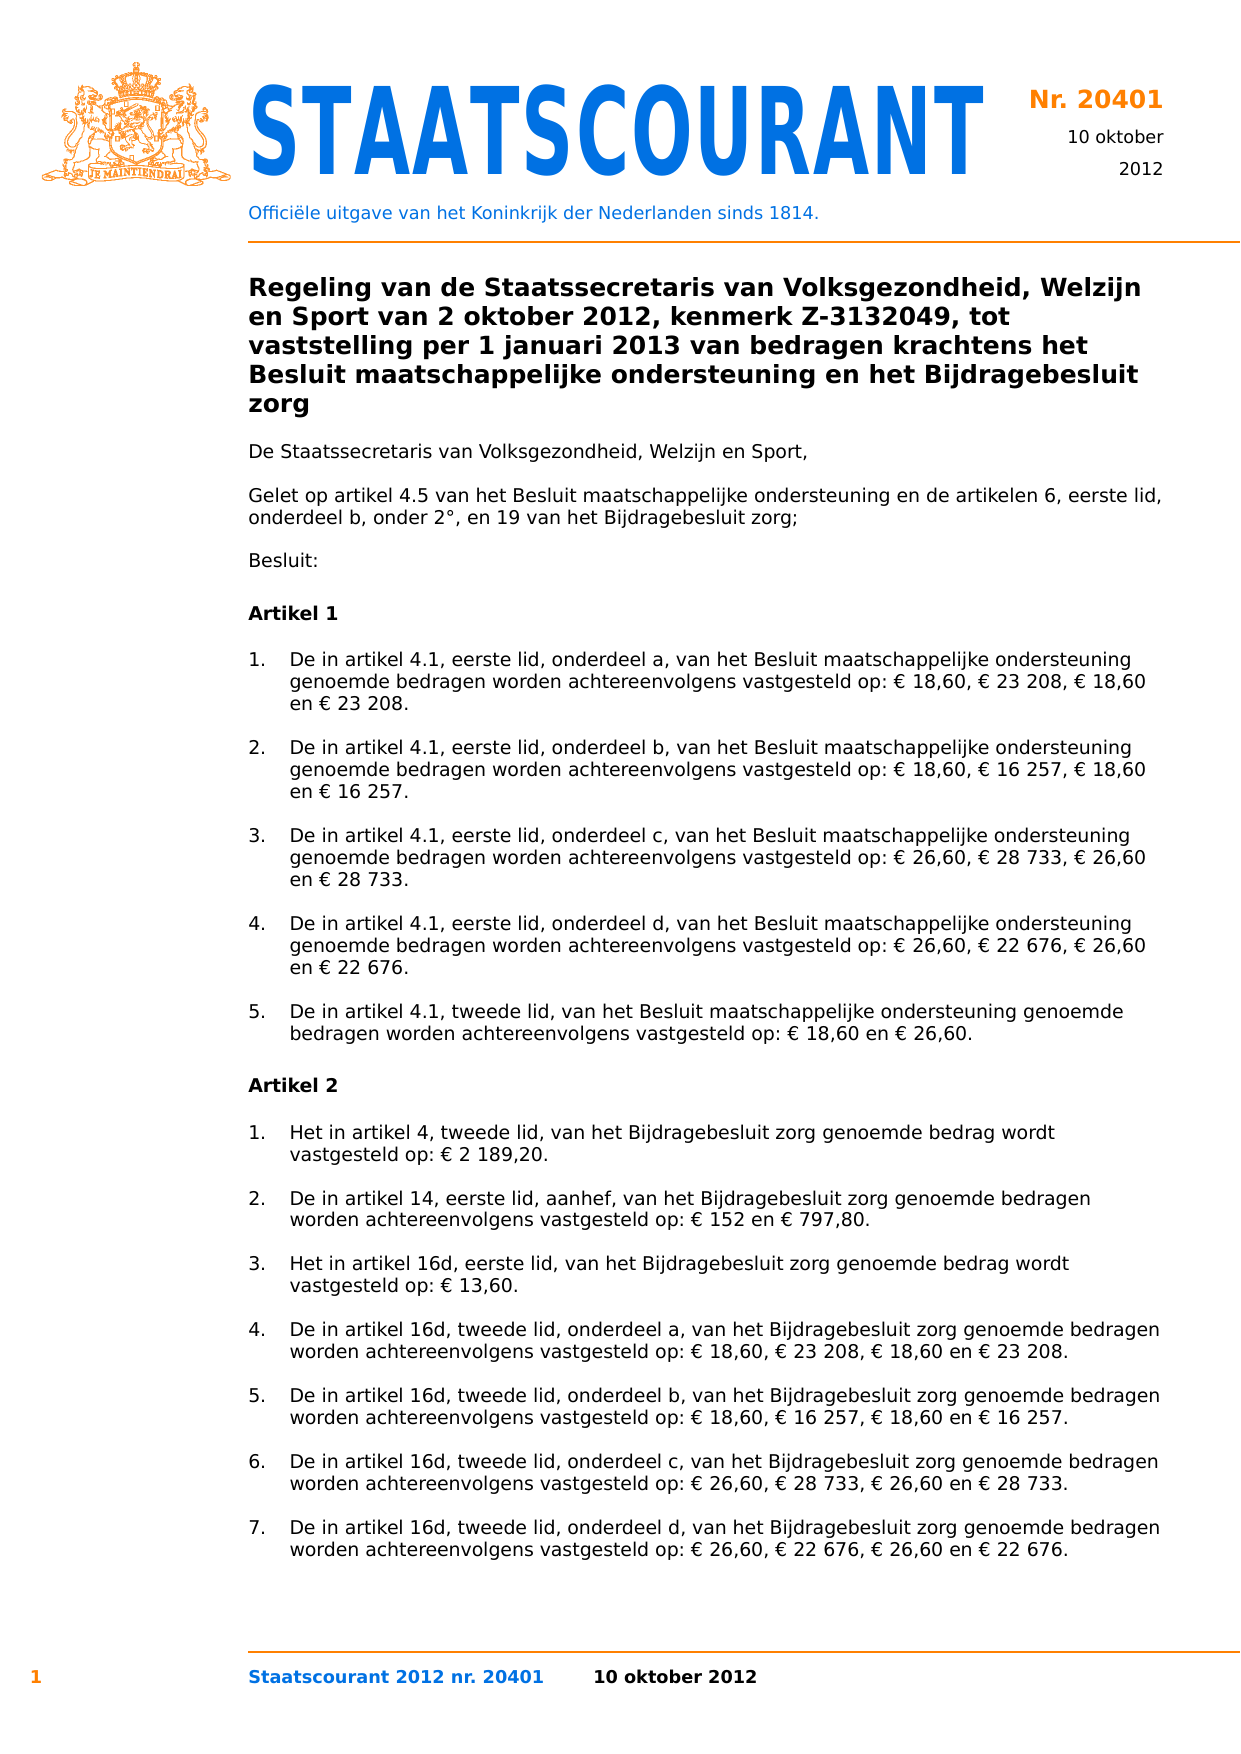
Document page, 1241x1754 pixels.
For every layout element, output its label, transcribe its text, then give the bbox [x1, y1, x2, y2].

text 2. De in artikel 4.1, eerste lid, onderdeel b, van het Besluit maatschappelijke ondersteuning genoemde bedragen worden achtereenvolgens vastgesteld op: € 18,60, € 16 257, € 18,60 en € 16 257. [248, 737, 1163, 803]
table_header [25, 62, 248, 241]
table_header STAATSCOURANT [248, 62, 998, 203]
text 5. De in artikel 16d, tweede lid, onderdeel b, van het Bijdragebesluit zorg genoemde bedragen worden achtereenvolgens vastgesteld op: € 18,60, € 16 257, € 18,60 en € 16 257. [248, 1385, 1163, 1429]
text 3. De in artikel 4.1, eerste lid, onderdeel c, van het Besluit maatschappelijke ondersteuning genoemde bedragen worden achtereenvolgens vastgesteld op: € 26,60, € 28 733, € 26,60 en € 28 733. [248, 825, 1163, 891]
text 4. De in artikel 4.1, eerste lid, onderdeel d, van het Besluit maatschappelijke ondersteuning genoemde bedragen worden achtereenvolgens vastgesteld op: € 26,60, € 22 676, € 26,60 en € 22 676. [248, 913, 1163, 979]
subtitle Artikel 2 [248, 1074, 1163, 1097]
table_cell 2012 [998, 153, 1240, 203]
text 7. De in artikel 16d, tweede lid, onderdeel d, van het Bijdragebesluit zorg genoemde bedragen worden achtereenvolgens vastgesteld op: € 26,60, € 22 676, € 26,60 en € 22 676. [248, 1517, 1163, 1561]
text De Staatssecretaris van Volksgezondheid, Welzijn en Sport, [248, 441, 1163, 463]
text 3. Het in artikel 16d, eerste lid, van het Bijdragebesluit zorg genoemde bedrag wordt vastgesteld op: € 13,60. [248, 1253, 1163, 1297]
subtitle Artikel 1 [248, 602, 1163, 624]
picture [41, 62, 231, 186]
text 1. De in artikel 4.1, eerste lid, onderdeel a, van het Besluit maatschappelijke ondersteuning genoemde bedragen worden achtereenvolgens vastgesteld op: € 18,60, € 23 208, € 18,60 en € 23 208. [248, 649, 1163, 715]
text 6. De in artikel 16d, tweede lid, onderdeel c, van het Bijdragebesluit zorg genoemde bedragen worden achtereenvolgens vastgesteld op: € 26,60, € 28 733, € 26,60 en € 28 733. [248, 1451, 1163, 1495]
table_header Nr. 20401 [998, 62, 1240, 121]
subtitle Regeling van de Staatssecretaris van Volksgezondheid, Welzijn en Sport van 2 oktober 2012, kenmerk Z-3132049, tot vaststelling per 1 januari 2013 van bedragen krachtens het Besluit maatschappelijke ondersteuning en het Bijdragebesluit zorg [248, 273, 1163, 419]
text Besluit: [248, 550, 1163, 572]
text 1. Het in artikel 4, tweede lid, van het Bijdragebesluit zorg genoemde bedrag wordt vastgesteld op: € 2 189,20. [248, 1122, 1163, 1166]
table_cell 10 oktober [998, 121, 1240, 153]
text 4. De in artikel 16d, tweede lid, onderdeel a, van het Bijdragebesluit zorg genoemde bedragen worden achtereenvolgens vastgesteld op: € 18,60, € 23 208, € 18,60 en € 23 208. [248, 1319, 1163, 1363]
text Gelet op artikel 4.5 van het Besluit maatschappelijke ondersteuning en de artikelen 6, eerste lid, onderdeel b, onder 2°, en 19 van het Bijdragebesluit zorg; [248, 484, 1163, 528]
text 2. De in artikel 14, eerste lid, aanhef, van het Bijdragebesluit zorg genoemde bedragen worden achtereenvolgens vastgesteld op: € 152 en € 797,80. [248, 1187, 1163, 1231]
text 5. De in artikel 4.1, tweede lid, van het Besluit maatschappelijke ondersteuning genoemde bedragen worden achtereenvolgens vastgesteld op: € 18,60 en € 26,60. [248, 1001, 1163, 1044]
table_cell Officiële uitgave van het Koninkrijk der Nederlanden sinds 1814. [248, 203, 1240, 241]
